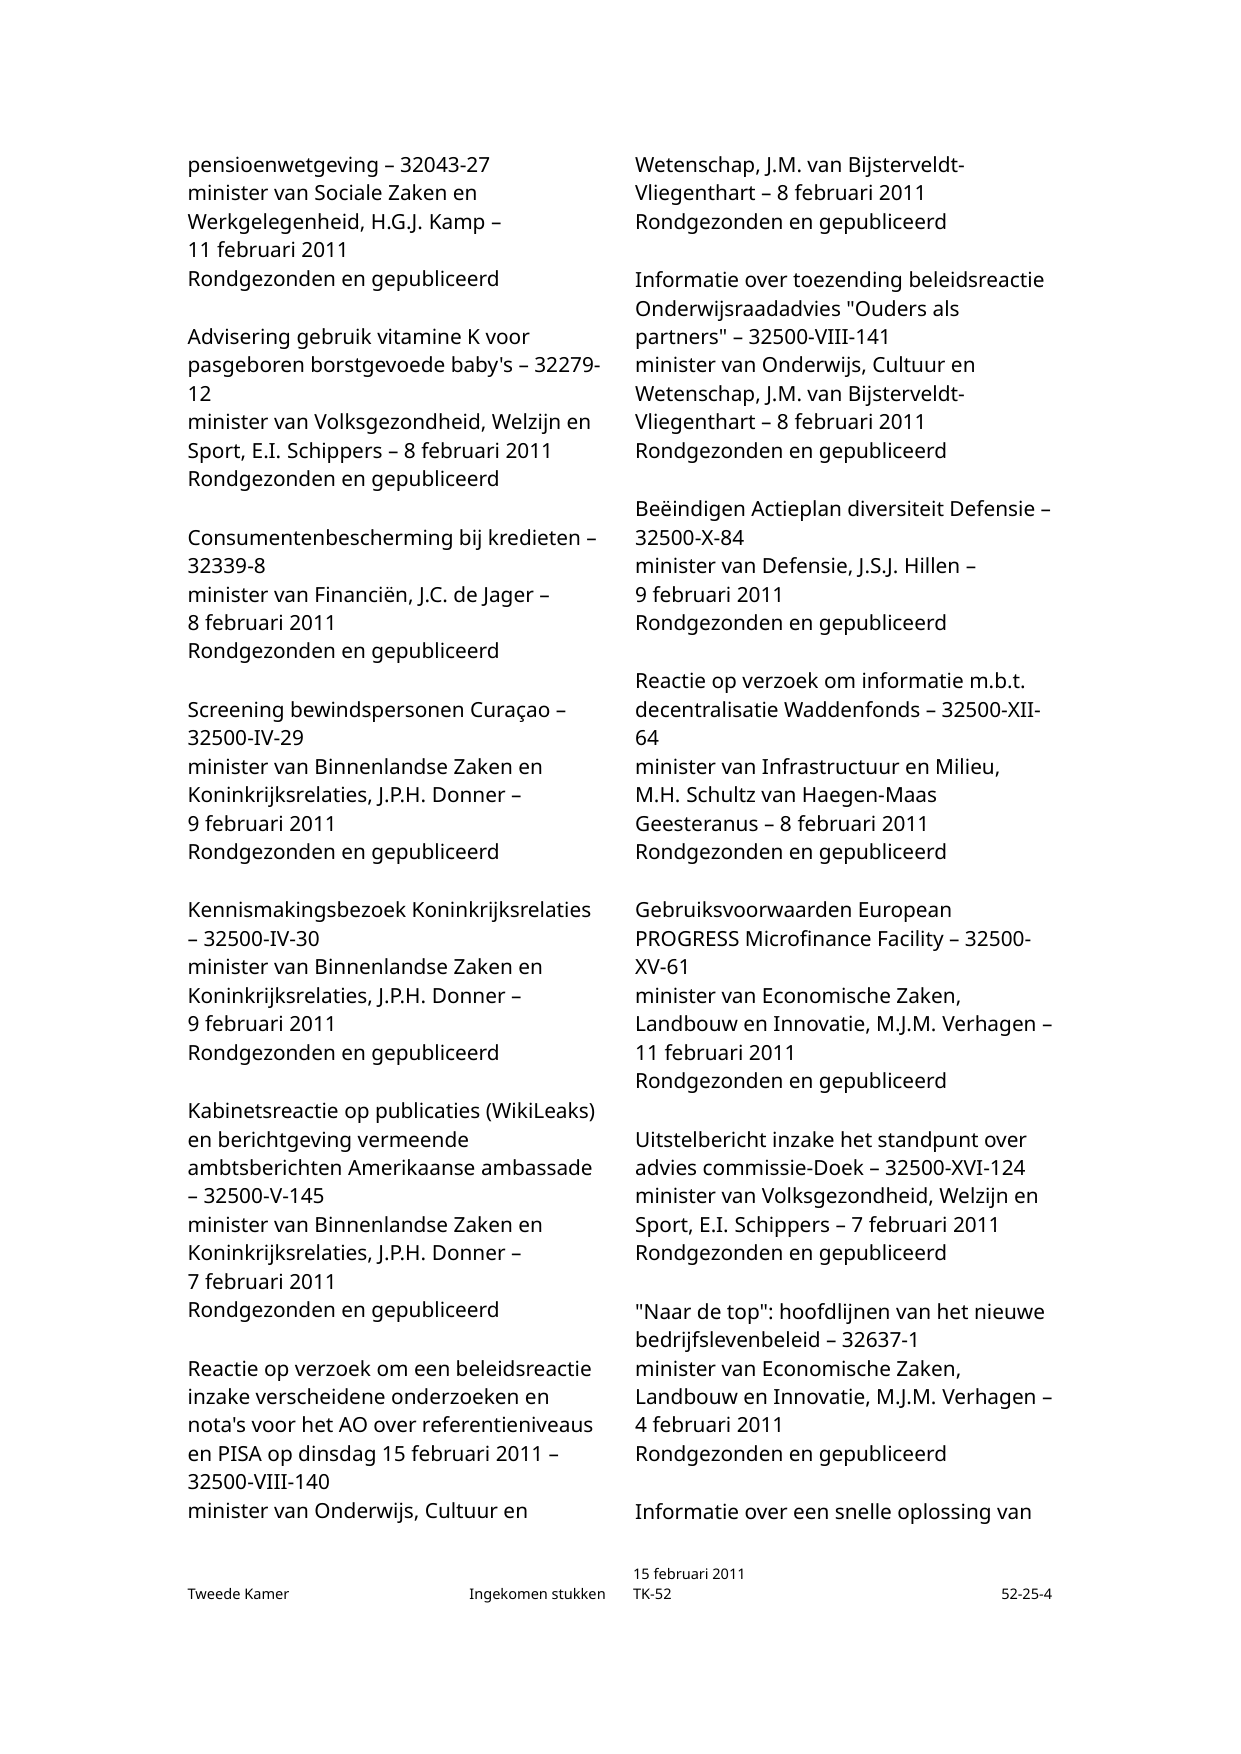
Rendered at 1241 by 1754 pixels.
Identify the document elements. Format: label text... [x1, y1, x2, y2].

text Rondgezonden en gepubliceerd [187, 1038, 605, 1066]
text Screening bewindspersonen Curaçao – 32500-IV-29 [187, 695, 605, 752]
text Rondgezonden en gepubliceerd [187, 637, 605, 665]
text Wetenschap, J.M. van Bijsterveldt-Vliegenthart – 8 februari 2011 [635, 150, 1053, 207]
text Rondgezonden en gepubliceerd [635, 1066, 1053, 1095]
text Consumentenbescherming bij kredieten – 32339-8 [187, 523, 605, 580]
text minister van Binnenlandse Zaken en Koninkrijksrelaties, J.P.H. Donner – 7 februari 2011 [187, 1210, 605, 1295]
text Rondgezonden en gepubliceerd [187, 837, 605, 866]
text Informatie over toezending beleidsreactie Onderwijsraadadvies "Ouders als partners" – 32500-VIII-141 [635, 265, 1053, 351]
text Rondgezonden en gepubliceerd [187, 1295, 605, 1324]
text minister van Binnenlandse Zaken en Koninkrijksrelaties, J.P.H. Donner – 9 februari 2011 [187, 752, 605, 837]
text minister van Infrastructuur en Milieu, M.H. Schultz van Haegen-Maas Geesteranus – 8 februari 2011 [635, 752, 1053, 837]
text minister van Volksgezondheid, Welzijn en Sport, E.I. Schippers – 8 februari 2011 [187, 407, 605, 464]
text pensioenwetgeving – 32043-27 [187, 150, 605, 178]
text minister van Onderwijs, Cultuur en [187, 1496, 605, 1524]
text minister van Financiën, J.C. de Jager – 8 februari 2011 [187, 580, 605, 637]
text Kabinetsreactie op publicaties (WikiLeaks) en berichtgeving vermeende ambtsberichten Amerikaanse ambassade – 32500-V-145 [187, 1096, 605, 1210]
text Beëindigen Actieplan diversiteit Defensie – 32500-X-84 [635, 494, 1053, 551]
text Rondgezonden en gepubliceerd [187, 264, 605, 292]
text Informatie over een snelle oplossing van [635, 1497, 1053, 1526]
text Rondgezonden en gepubliceerd [635, 608, 1053, 637]
text minister van Sociale Zaken en Werkgelegenheid, H.G.J. Kamp – 11 februari 2011 [187, 178, 605, 264]
text minister van Onderwijs, Cultuur en Wetenschap, J.M. van Bijsterveldt-Vliegenthart – 8 februari 2011 [635, 351, 1053, 436]
text minister van Defensie, J.S.J. Hillen – 9 februari 2011 [635, 551, 1053, 608]
text Advisering gebruik vitamine K voor pasgeboren borstgevoede baby's – 32279-12 [187, 322, 605, 407]
text Rondgezonden en gepubliceerd [635, 1439, 1053, 1467]
text "Naar de top": hoofdlijnen van het nieuwe bedrijfslevenbeleid – 32637-1 [635, 1297, 1053, 1354]
text Reactie op verzoek om informatie m.b.t. decentralisatie Waddenfonds – 32500-XII-64 [635, 667, 1053, 752]
text minister van Binnenlandse Zaken en Koninkrijksrelaties, J.P.H. Donner – 9 februari 2011 [187, 952, 605, 1038]
text minister van Economische Zaken, Landbouw en Innovatie, M.J.M. Verhagen – 4 februari 2011 [635, 1354, 1053, 1439]
text Rondgezonden en gepubliceerd [635, 436, 1053, 464]
text Kennismakingsbezoek Koninkrijksrelaties – 32500-IV-30 [187, 896, 605, 952]
text minister van Economische Zaken, Landbouw en Innovatie, M.J.M. Verhagen – 11 februari 2011 [635, 981, 1053, 1066]
text Gebruiksvoorwaarden European PROGRESS Microfinance Facility – 32500-XV-61 [635, 896, 1053, 981]
text Rondgezonden en gepubliceerd [635, 1238, 1053, 1267]
text Reactie op verzoek om een beleidsreactie inzake verscheidene onderzoeken en nota's voor het AO over referentieniveaus en PISA op dinsdag 15 februari 2011 – 32500-VIII-140 [187, 1354, 605, 1496]
text Uitstelbericht inzake het standpunt over advies commissie-Doek – 32500-XVI-124 [635, 1125, 1053, 1182]
text Rondgezonden en gepubliceerd [187, 464, 605, 493]
text Rondgezonden en gepubliceerd [635, 837, 1053, 866]
text Rondgezonden en gepubliceerd [635, 207, 1053, 235]
text minister van Volksgezondheid, Welzijn en Sport, E.I. Schippers – 7 februari 2011 [635, 1182, 1053, 1238]
